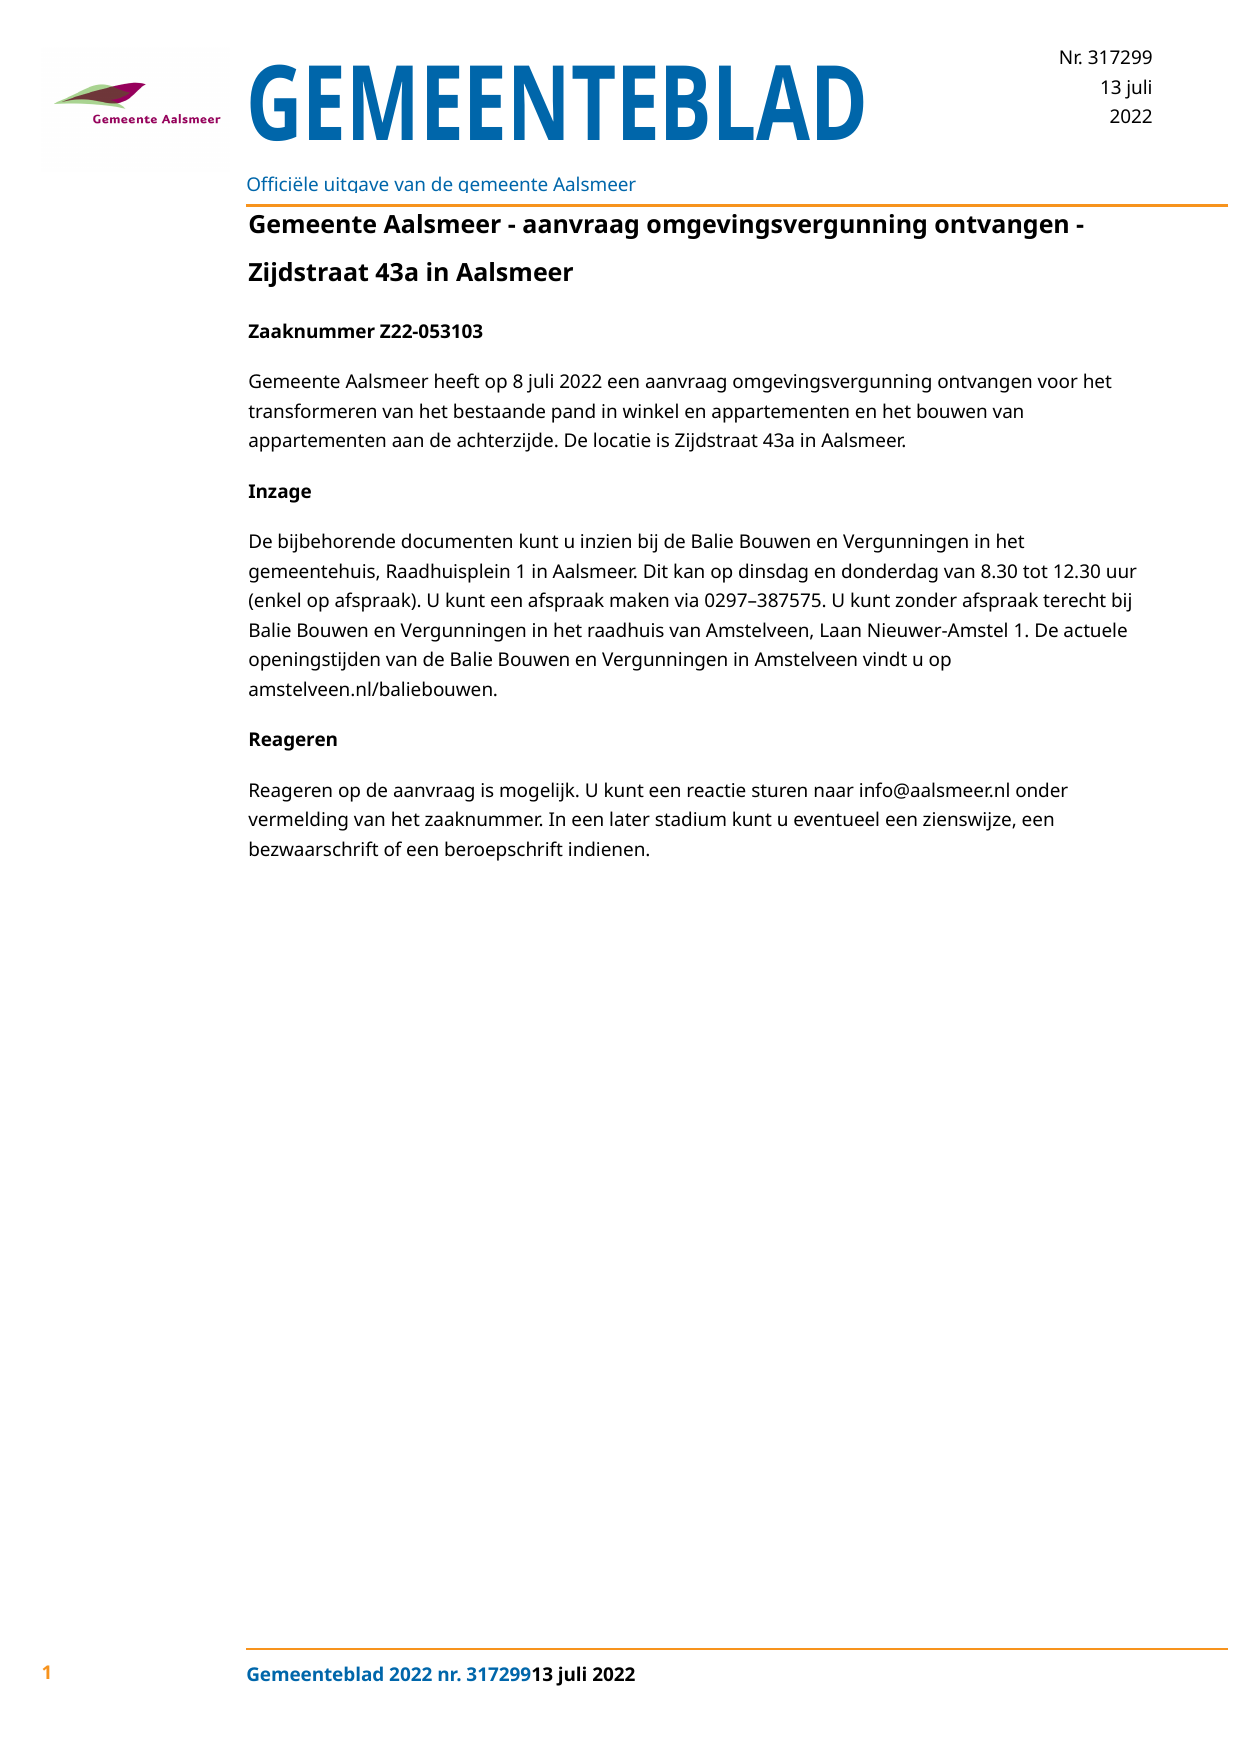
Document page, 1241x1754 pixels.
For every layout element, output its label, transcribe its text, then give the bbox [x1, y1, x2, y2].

picture [41, 47, 231, 172]
text Gemeente Aalsmeer heeft op 8 juli 2022 een aanvraag omgevingsvergunning ontvangen voor het transformeren van het bestaande pand in winkel en appartementen en het bouwen van appartementen aan de achterzijde. De locatie is Zijdstraat 43a in Aalsmeer. [248, 368, 1152, 453]
text Gemeente Aalsmeer - aanvraag omgevingsvergunning ontvangen - Zijdstraat 43a in Aalsmeer [248, 207, 1152, 288]
text Inzage [248, 478, 1152, 504]
text Reageren op de aanvraag is mogelijk. U kunt een reactie sturen naar info@aalsmeer.nl onder vermelding van het zaaknummer. In een later stadium kunt u eventueel een zienswijze, een bezwaarschrift of een beroepschrift indienen. [248, 777, 1152, 862]
text Reageren [248, 727, 1152, 752]
text Zaaknummer Z22-053103 [248, 318, 1152, 344]
text De bijbehorende documenten kunt u inzien bij de Balie Bouwen en Vergunningen in het gemeentehuis, Raadhuisplein 1 in Aalsmeer. Dit kan op dinsdag en donderdag van 8.30 tot 12.30 uur (enkel op afspraak). U kunt een afspraak maken via 0297–387575. U kunt zonder afspraak terecht bij Balie Bouwen en Vergunningen in het raadhuis van Amstelveen, Laan Nieuwer-Amstel 1. De actuele openingstijden van de Balie Bouwen en Vergunningen in Amstelveen vindt u op amstelveen.nl/baliebouwen. [248, 528, 1152, 702]
